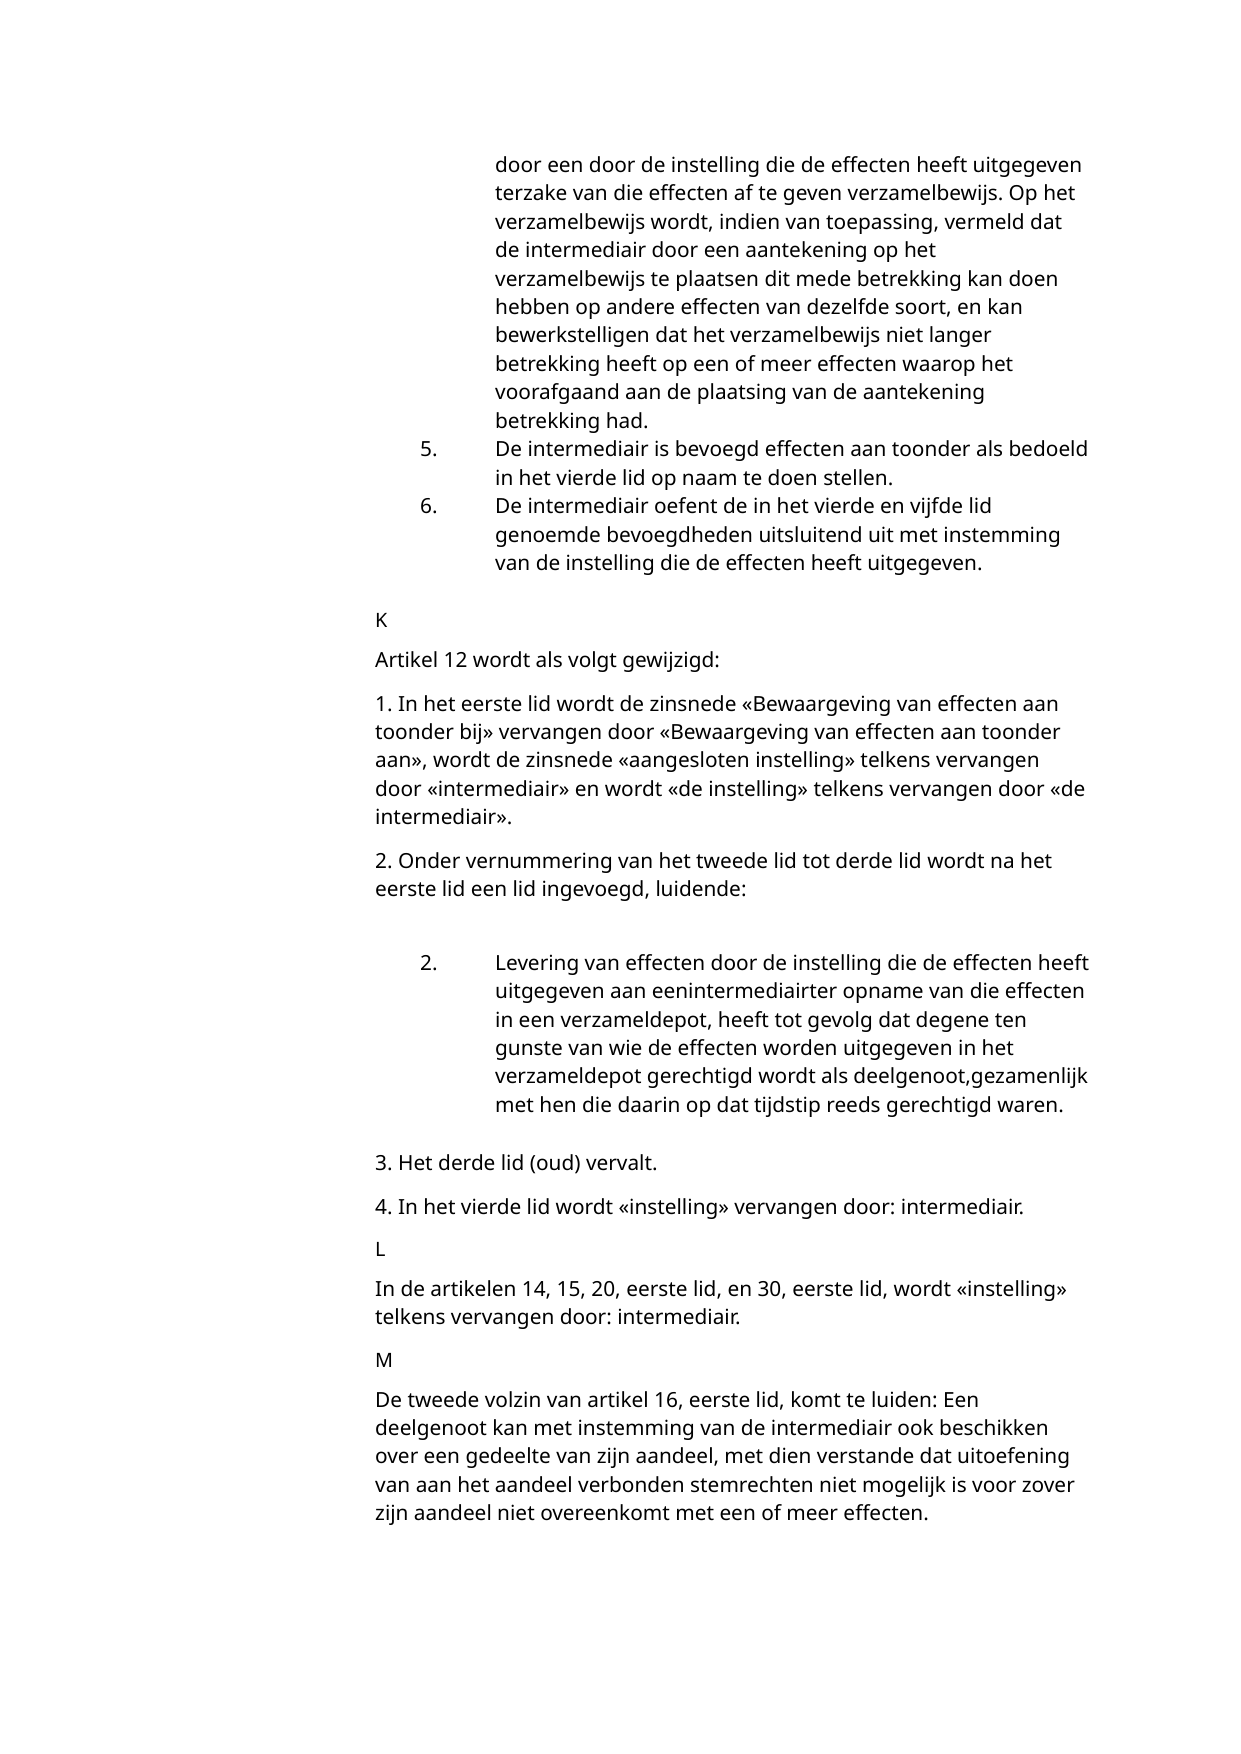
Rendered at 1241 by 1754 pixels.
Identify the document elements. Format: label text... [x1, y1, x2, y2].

list Levering van effecten door de instelling die de effecten heeft uitgegeven aan eenintermediairter opname van die effecten in een verzameldepot, heeft tot gevolg dat degene ten gunste van wie de effecten worden uitgegeven in het verzameldepot gerechtigd wordt als deelgenoot,gezamenlijk met hen die daarin op dat tijdstip reeds gerechtigd waren. [420, 948, 1090, 1118]
text In de artikelen 14, 15, 20, eerste lid, en 30, eerste lid, wordt «instelling» telkens vervangen door: intermediair. [375, 1274, 1090, 1331]
text 2. Onder vernummering van het tweede lid tot derde lid wordt na het eerste lid een lid ingevoegd, luidende: [375, 846, 1090, 903]
text K [375, 607, 1090, 633]
list door een door de instelling die de effecten heeft uitgegeven terzake van die effecten af te geven verzamelbewijs. Op het verzamelbewijs wordt, indien van toepassing, vermeld dat de intermediair door een aantekening op het verzamelbewijs te plaatsen dit mede betrekking kan doen hebben op andere effecten van dezelfde soort, en kan bewerkstelligen dat het verzamelbewijs niet langer betrekking heeft op een of meer effecten waarop het voorafgaand aan de plaatsing van de aantekening betrekking had. [420, 150, 1090, 434]
list De intermediair is bevoegd effecten aan toonder als bedoeld in het vierde lid op naam te doen stellen. [420, 434, 1090, 491]
list De intermediair oefent de in het vierde en vijfde lid genoemde bevoegdheden uitsluitend uit met instemming van de instelling die de effecten heeft uitgegeven. [420, 491, 1090, 577]
text M [375, 1346, 1090, 1373]
text 4. In het vierde lid wordt «instelling» vervangen door: intermediair. [375, 1192, 1090, 1220]
text 1. In het eerste lid wordt de zinsnede «Bewaargeving van effecten aan toonder bij» vervangen door «Bewaargeving van effecten aan toonder aan», wordt de zinsnede «aangesloten instelling» telkens vervangen door «intermediair» en wordt «de instelling» telkens vervangen door «de intermediair». [375, 689, 1090, 831]
text Artikel 12 wordt als volgt gewijzigd: [375, 645, 1090, 674]
text 3. Het derde lid (oud) vervalt. [375, 1148, 1090, 1177]
text De tweede volzin van artikel 16, eerste lid, komt te luiden: Een deelgenoot kan met instemming van de intermediair ook beschikken over een gedeelte van zijn aandeel, met dien verstande dat uitoefening van aan het aandeel verbonden stemrechten niet mogelijk is voor zover zijn aandeel niet overeenkomt met een of meer effecten. [375, 1385, 1090, 1527]
text L [375, 1235, 1090, 1262]
